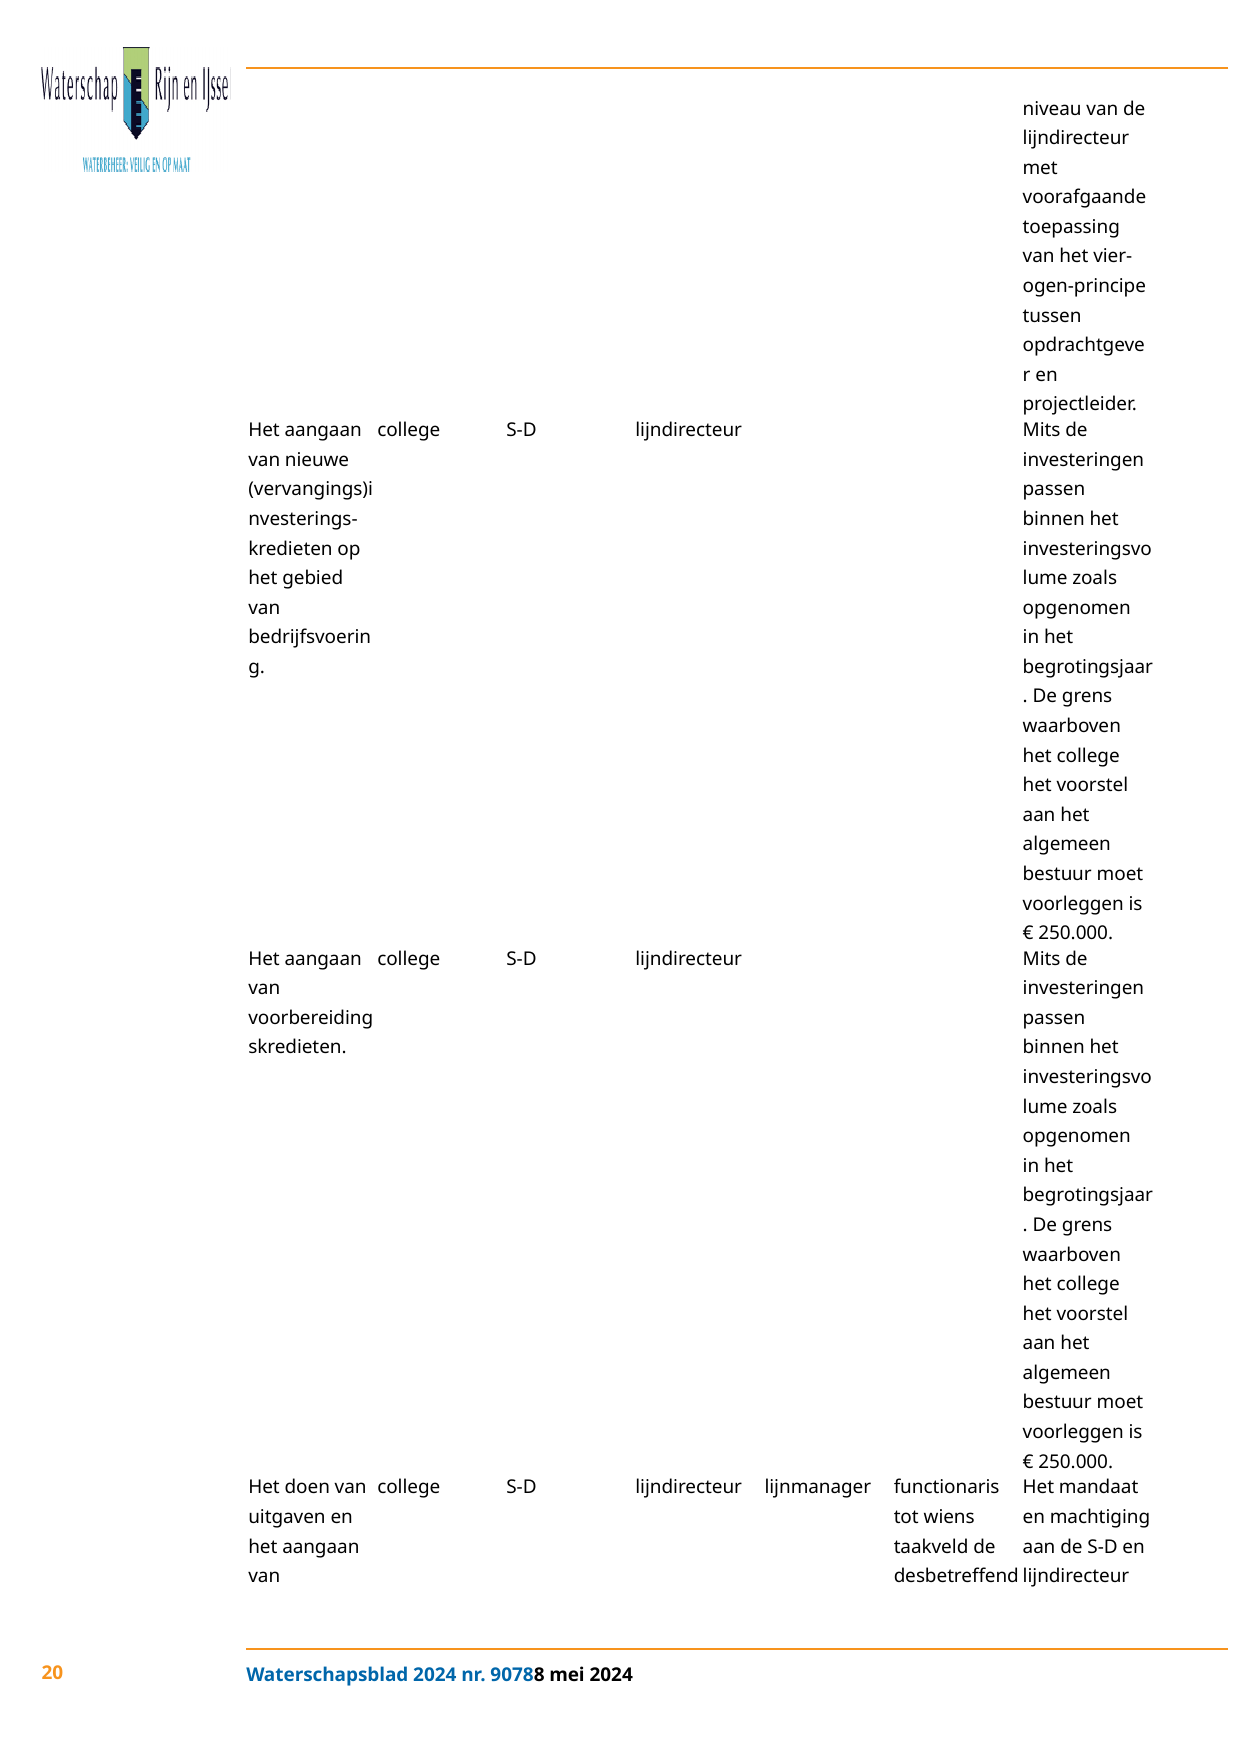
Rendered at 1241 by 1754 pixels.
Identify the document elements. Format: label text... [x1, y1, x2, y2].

table_cell [894, 416, 1022, 945]
table_cell Mits de investeringen passen binnen het investeringsvolume zoals opgenomen in het begrotingsjaar. De grens waarboven het college het voorstel aan het algemeen bestuur moet voorleggen is € 250.000. [1023, 945, 1152, 1474]
table_cell [764, 416, 893, 945]
table_cell Het doen van uitgaven en het aangaan van [248, 1474, 377, 1588]
table_cell college [377, 1474, 506, 1588]
table_cell [764, 945, 893, 1474]
table_cell Het aangaan van voorbereidingskredieten. [248, 945, 377, 1474]
table_cell Het mandaat en machtiging aan de S-D en lijndirecteur [1023, 1474, 1152, 1588]
table_cell S-D [506, 416, 635, 945]
table_cell college [377, 416, 506, 945]
table_cell Het aangaan van nieuwe (vervangings)investerings-kredieten op het gebied van bedrijfsvoering. [248, 416, 377, 945]
table_cell S-D [506, 945, 635, 1474]
table_cell lijndirecteur [635, 416, 764, 945]
picture [41, 47, 231, 172]
table_cell [764, 95, 893, 416]
table_cell lijnmanager [764, 1474, 893, 1588]
table_cell lijndirecteur [635, 945, 764, 1474]
table_cell college [377, 945, 506, 1474]
table_cell functionaris tot wiens taakveld de desbetreffend [894, 1474, 1022, 1588]
table_cell niveau van de lijndirecteur met voorafgaande toepassing van het vier-ogen-principe tussen opdrachtgever en projectleider. [1023, 95, 1152, 416]
table_cell [506, 95, 635, 416]
table_cell S-D [506, 1474, 635, 1588]
table_cell [248, 95, 377, 416]
table_cell Mits de investeringen passen binnen het investeringsvolume zoals opgenomen in het begrotingsjaar. De grens waarboven het college het voorstel aan het algemeen bestuur moet voorleggen is € 250.000. [1023, 416, 1152, 945]
table_cell [635, 95, 764, 416]
table_cell lijndirecteur [635, 1474, 764, 1588]
table_cell [377, 95, 506, 416]
table_cell [894, 95, 1022, 416]
table_cell [894, 945, 1022, 1474]
